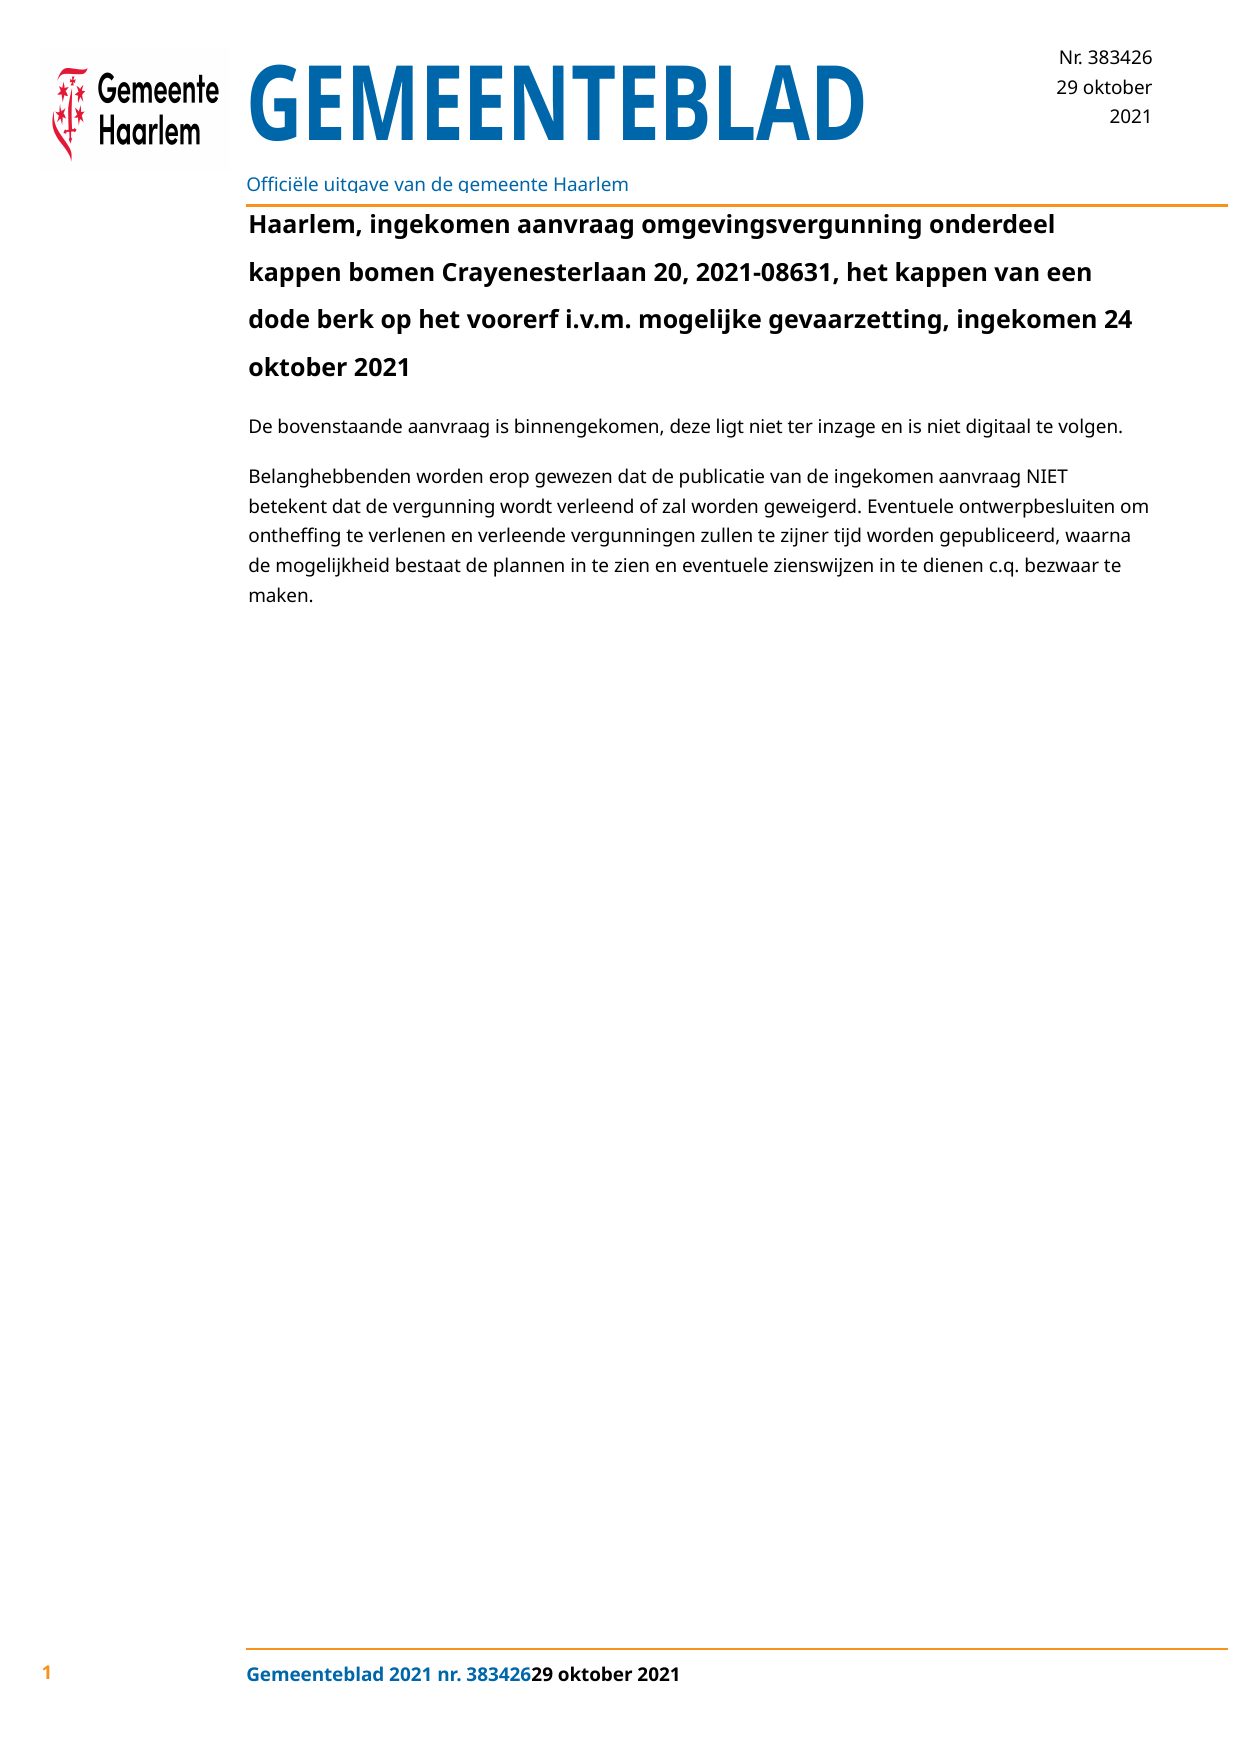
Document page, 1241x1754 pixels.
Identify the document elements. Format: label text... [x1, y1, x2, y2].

text Haarlem, ingekomen aanvraag omgevingsvergunning onderdeel kappen bomen Crayenesterlaan 20, 2021-08631, het kappen van een dode berk op het voorerf i.v.m. mogelijke gevaarzetting, ingekomen 24 oktober 2021 [248, 207, 1152, 384]
text Belanghebbenden worden erop gewezen dat de publicatie van de ingekomen aanvraag NIET betekent dat de vergunning wordt verleend of zal worden geweigerd. Eventuele ontwerpbesluiten om ontheffing te verlenen en verleende vergunningen zullen te zijner tijd worden gepubliceerd, waarna de mogelijkheid bestaat de plannen in te zien en eventuele zienswijzen in te dienen c.q. bezwaar te maken. [248, 463, 1152, 608]
text De bovenstaande aanvraag is binnengekomen, deze ligt niet ter inzage en is niet digitaal te volgen. [248, 413, 1152, 439]
picture [41, 47, 231, 172]
